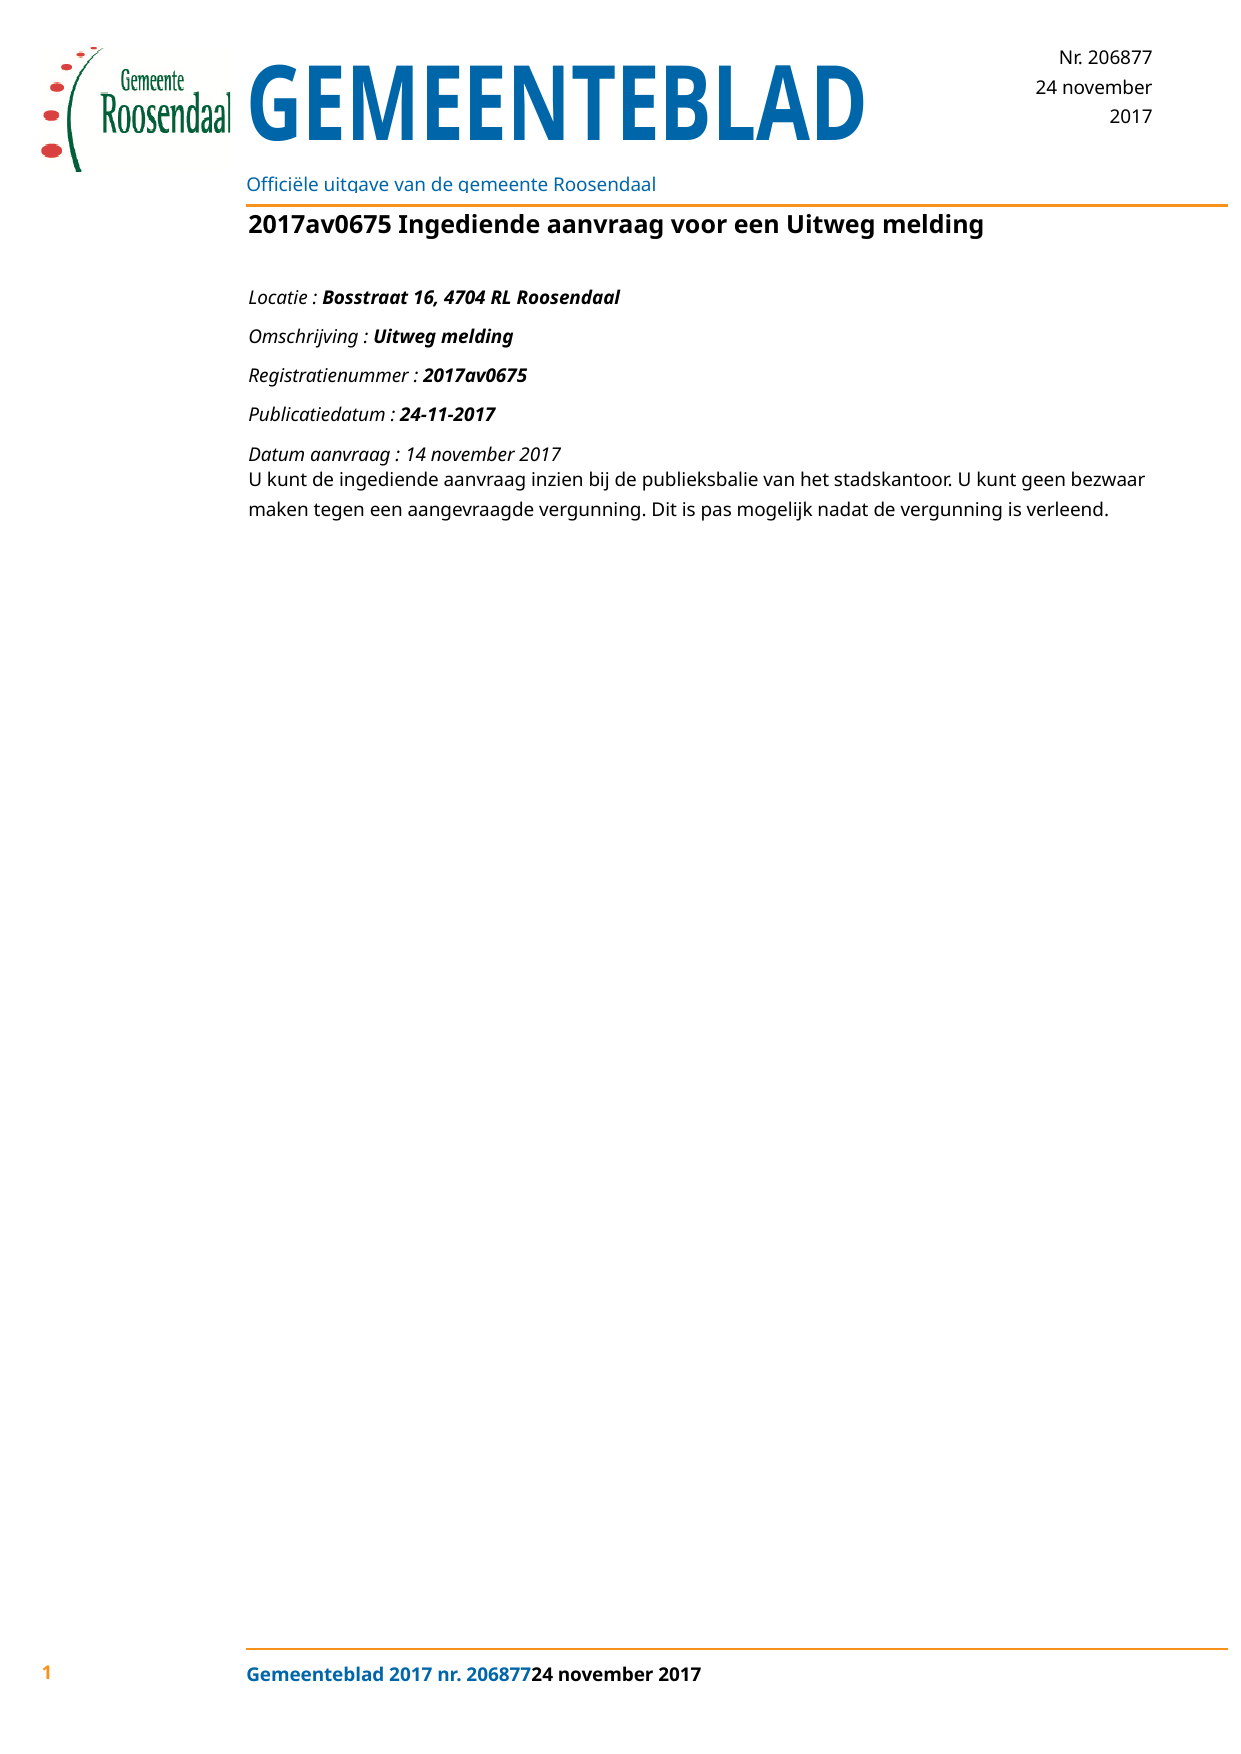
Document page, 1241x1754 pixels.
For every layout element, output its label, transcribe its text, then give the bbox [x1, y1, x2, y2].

text 2017av0675 Ingediende aanvraag voor een Uitweg melding [248, 207, 1152, 241]
text U kunt de ingediende aanvraag inzien bij de publieksbalie van het stadskantoor. U kunt geen bezwaar maken tegen een aangevraagde vergunning. Dit is pas mogelijk nadat de vergunning is verleend. [248, 467, 1152, 522]
text Datum aanvraag : 14 november 2017 [248, 441, 1152, 467]
picture [41, 47, 231, 172]
text Locatie : Bosstraat 16, 4704 RL Roosendaal [248, 284, 1152, 309]
text Omschrijving : Uitweg melding [248, 323, 1152, 349]
text Registratienummer : 2017av0675 [248, 362, 1152, 388]
text Publicatiedatum : 24-11-2017 [248, 402, 1152, 427]
